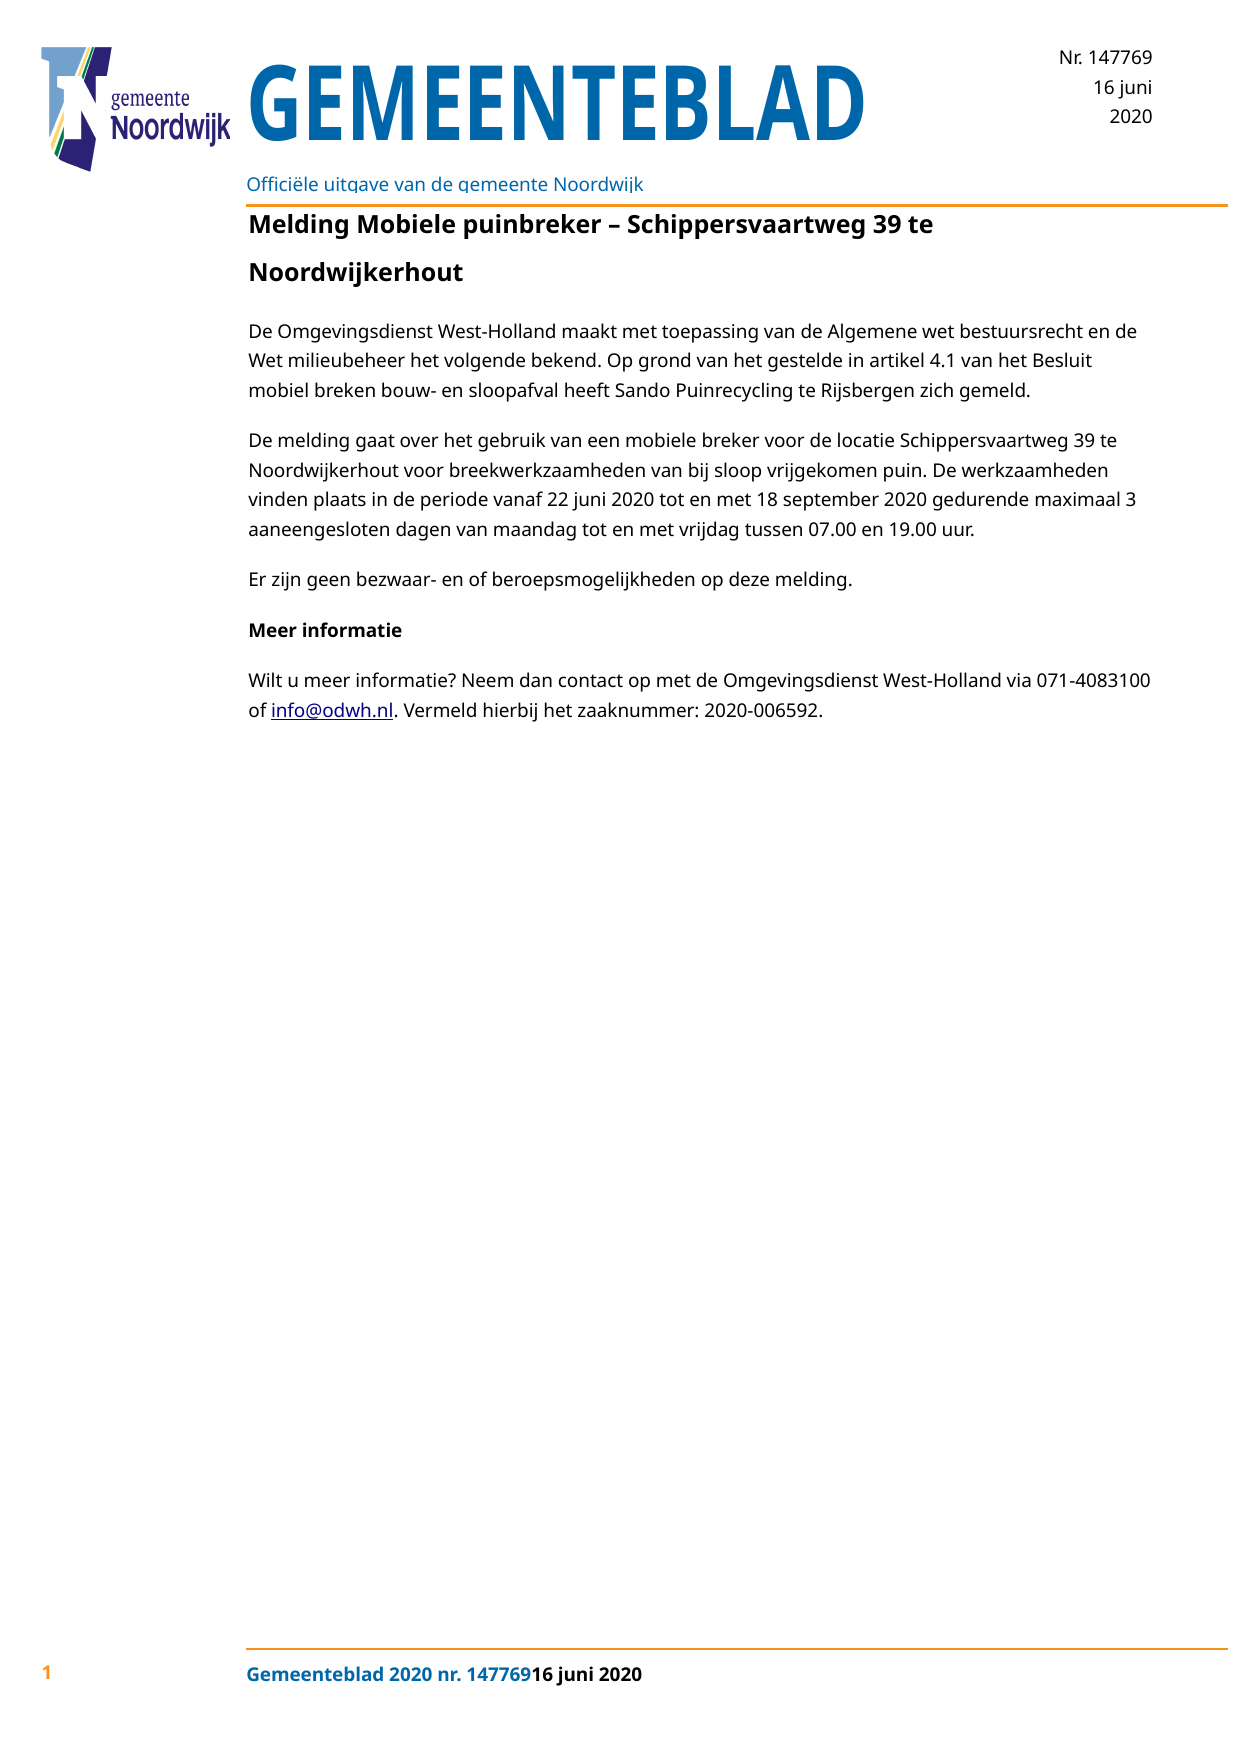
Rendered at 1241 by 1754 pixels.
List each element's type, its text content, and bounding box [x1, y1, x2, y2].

text Meer informatie [248, 617, 1152, 643]
picture [41, 47, 231, 172]
text Melding Mobiele puinbreker – Schippersvaartweg 39 te Noordwijkerhout [248, 207, 1152, 288]
text De melding gaat over het gebruik van een mobiele breker voor de locatie Schippersvaartweg 39 te Noordwijkerhout voor breekwerkzaamheden van bij sloop vrijgekomen puin. De werkzaamheden vinden plaats in de periode vanaf 22 juni 2020 tot en met 18 september 2020 gedurende maximaal 3 aaneengesloten dagen van maandag tot en met vrijdag tussen 07.00 en 19.00 uur. [248, 427, 1152, 542]
text Wilt u meer informatie? Neem dan contact op met de Omgevingsdienst West-Holland via 071‑4083100 of info@odwh.nl. Vermeld hierbij het zaaknummer: 2020-006592. [248, 667, 1152, 723]
text De Omgevingsdienst West-Holland maakt met toepassing van de Algemene wet bestuursrecht en de Wet milieubeheer het volgende bekend. Op grond van het gestelde in artikel 4.1 van het Besluit mobiel breken bouw- en sloopafval heeft Sando Puinrecycling te Rijsbergen zich gemeld. [248, 318, 1152, 403]
text Er zijn geen bezwaar- en of beroepsmogelijkheden op deze melding. [248, 567, 1152, 592]
